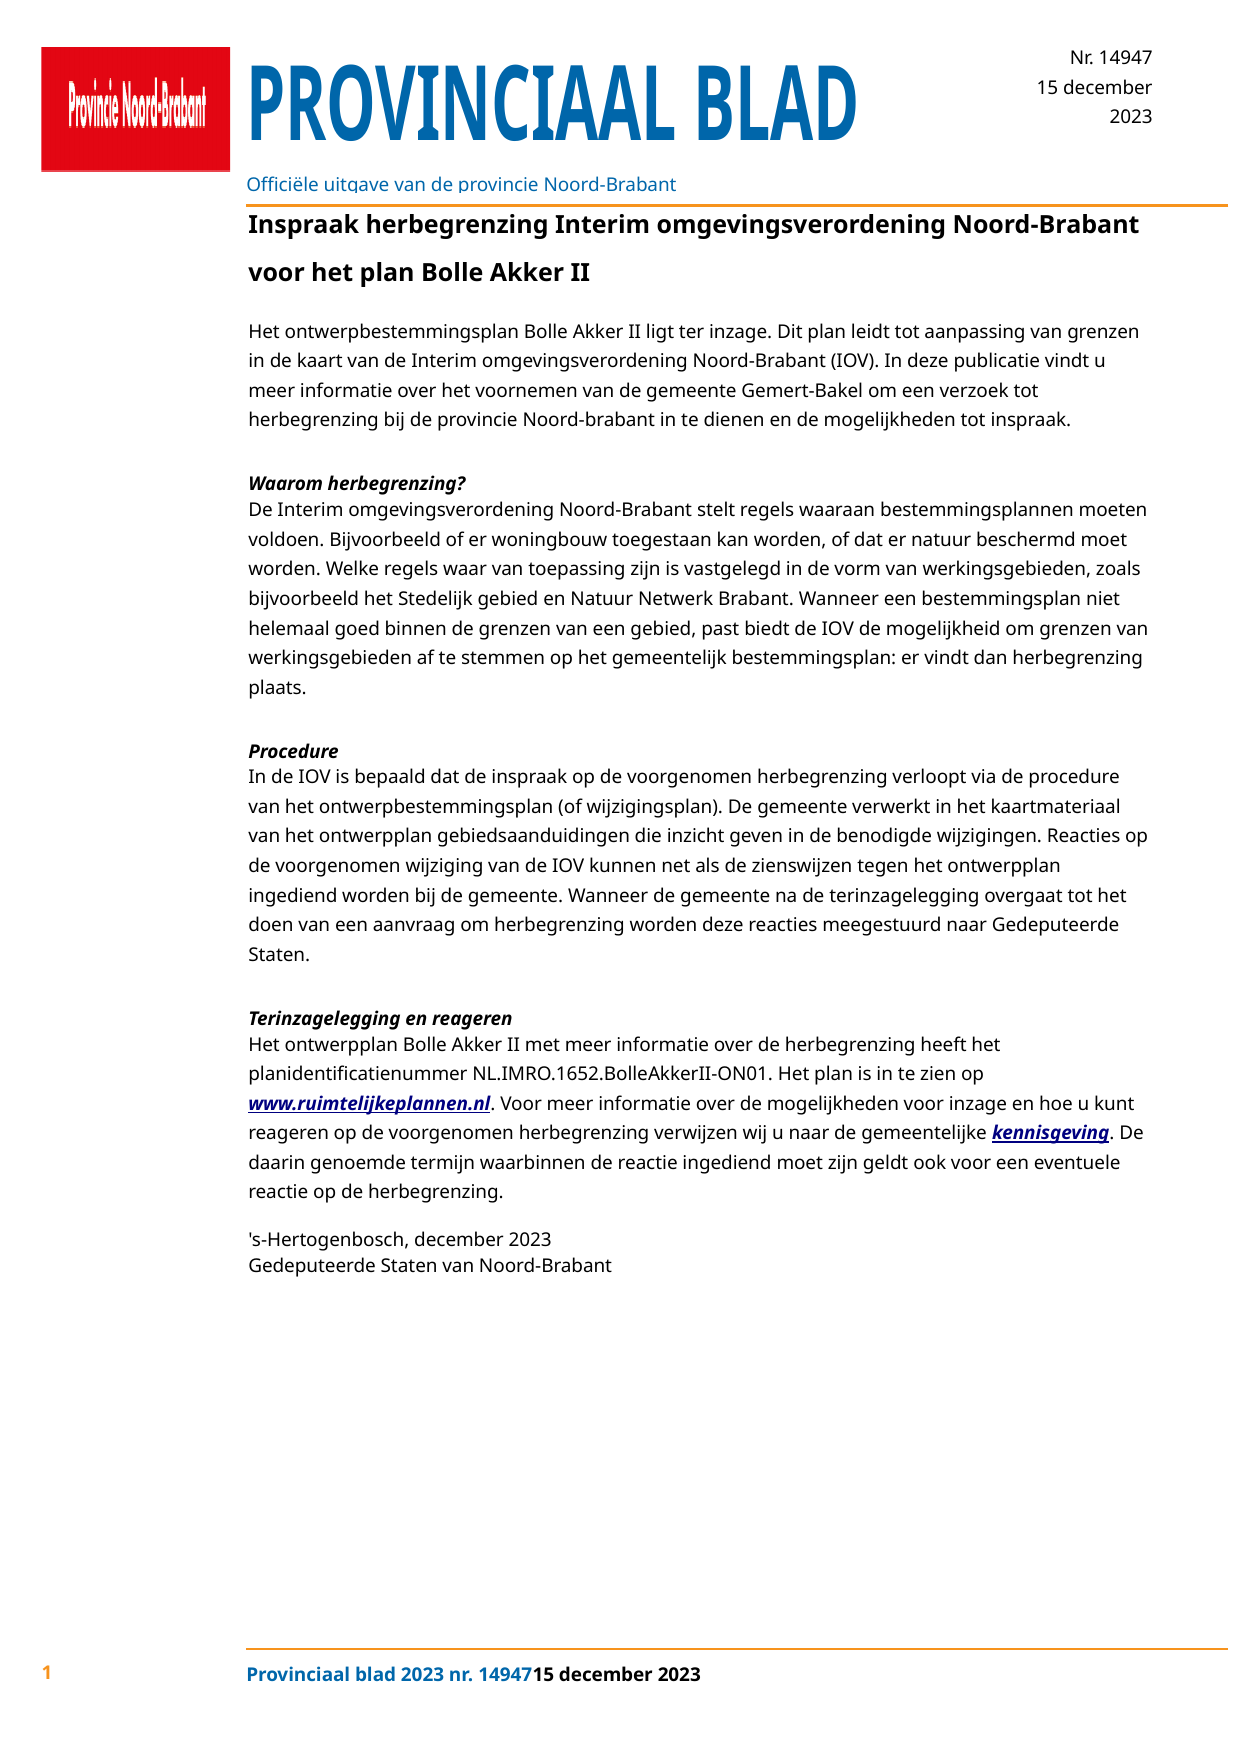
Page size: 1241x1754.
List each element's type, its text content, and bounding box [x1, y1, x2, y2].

text Procedure [248, 738, 1152, 763]
text Het ontwerpplan Bolle Akker II met meer informatie over de herbegrenzing heeft het planidentificatienummer NL.IMRO.1652.BolleAkkerII-ON01. Het plan is in te zien op www.ruimtelijkeplannen.nl. Voor meer informatie over de mogelijkheden voor inzage en hoe u kunt reageren op de voorgenomen herbegrenzing verwijzen wij u naar de gemeentelijke kennisgeving. De daarin genoemde termijn waarbinnen de reactie ingediend moet zijn geldt ook voor een eventuele reactie op de herbegrenzing. [248, 1031, 1152, 1204]
text Het ontwerpbestemmingsplan Bolle Akker II ligt ter inzage. Dit plan leidt tot aanpassing van grenzen in de kaart van de Interim omgevingsverordening Noord-Brabant (IOV). In deze publicatie vindt u meer informatie over het voornemen van de gemeente Gemert-Bakel om een verzoek tot herbegrenzing bij de provincie Noord-brabant in te dienen en de mogelijkheden tot inspraak. [248, 318, 1152, 432]
text Terinzagelegging en reageren [248, 1005, 1152, 1031]
text Inspraak herbegrenzing Interim omgevingsverordening Noord-Brabant voor het plan Bolle Akker II [248, 207, 1152, 288]
text Gedeputeerde Staten van Noord-Brabant [248, 1252, 1152, 1278]
text In de IOV is bepaald dat de inspraak op de voorgenomen herbegrenzing verloopt via de procedure van het ontwerpbestemmingsplan (of wijzigingsplan). De gemeente verwerkt in het kaartmateriaal van het ontwerpplan gebiedsaanduidingen die inzicht geven in de benodigde wijzigingen. Reacties op de voorgenomen wijziging van de IOV kunnen net als de zienswijzen tegen het ontwerpplan ingediend worden bij de gemeente. Wanneer de gemeente na de terinzagelegging overgaat tot het doen van een aanvraag om herbegrenzing worden deze reacties meegestuurd naar Gedeputeerde Staten. [248, 763, 1152, 967]
text Waarom herbegrenzing? [248, 471, 1152, 496]
picture [41, 47, 231, 172]
text De Interim omgevingsverordening Noord-Brabant stelt regels waaraan bestemmingsplannen moeten voldoen. Bijvoorbeeld of er woningbouw toegestaan kan worden, of dat er natuur beschermd moet worden. Welke regels waar van toepassing zijn is vastgelegd in de vorm van werkingsgebieden, zoals bijvoorbeeld het Stedelijk gebied en Natuur Netwerk Brabant. Wanneer een bestemmingsplan niet helemaal goed binnen de grenzen van een gebied, past biedt de IOV de mogelijkheid om grenzen van werkingsgebieden af te stemmen op het gemeentelijk bestemmingsplan: er vindt dan herbegrenzing plaats. [248, 496, 1152, 699]
text 's-Hertogenbosch, december 2023 [248, 1226, 1152, 1252]
